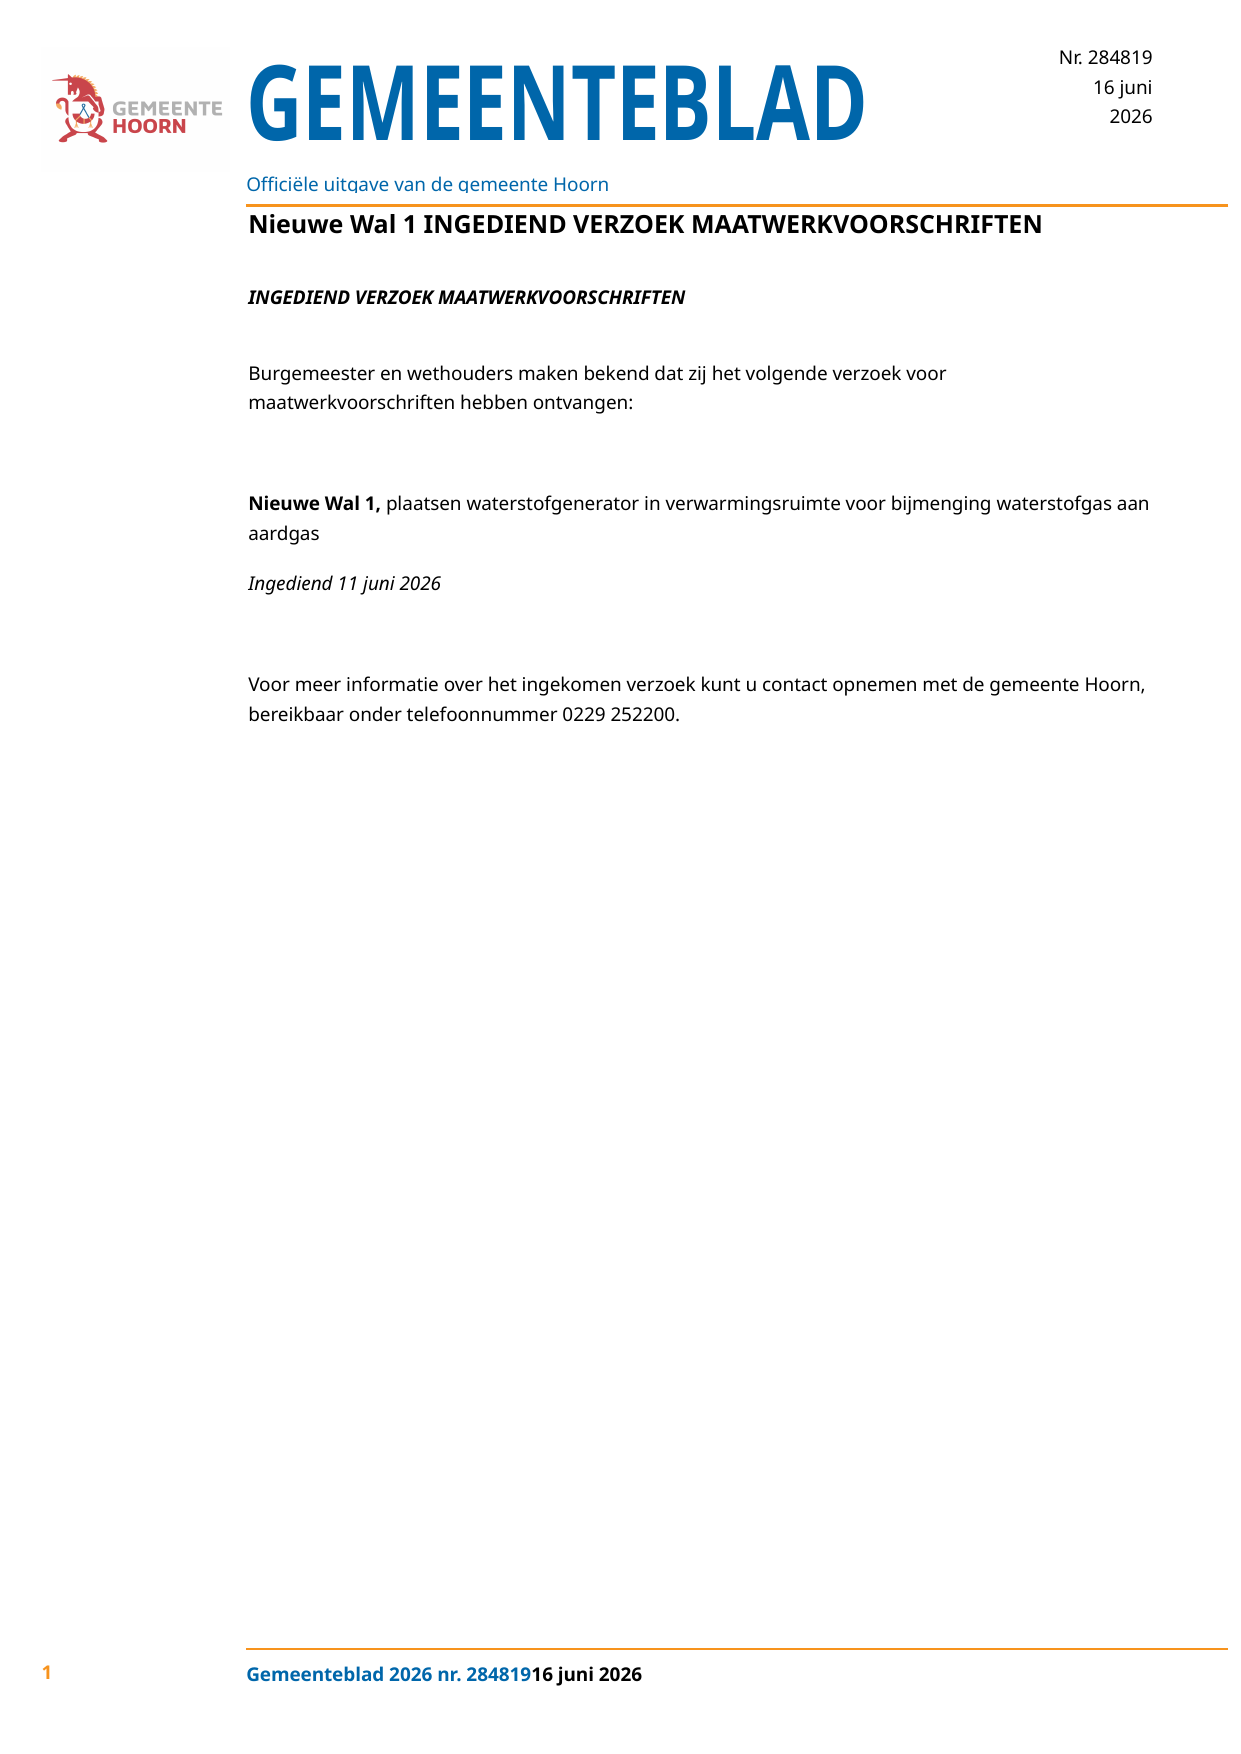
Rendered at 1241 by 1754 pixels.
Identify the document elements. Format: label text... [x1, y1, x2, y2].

text Nieuwe Wal 1 INGEDIEND VERZOEK MAATWERKVOORSCHRIFTEN [248, 207, 1152, 241]
text Voor meer informatie over het ingekomen verzoek kunt u contact opnemen met de gemeente Hoorn, bereikbaar onder telefoonnummer 0229 252200. [248, 671, 1152, 727]
text Ingediend 11 juni 2026 [248, 570, 1152, 596]
text INGEDIEND VERZOEK MAATWERKVOORSCHRIFTEN [248, 284, 1152, 309]
text Nieuwe Wal 1, plaatsen waterstofgenerator in verwarmingsruimte voor bijmenging waterstofgas aan aardgas [248, 490, 1152, 546]
text Burgemeester en wethouders maken bekend dat zij het volgende verzoek voor maatwerkvoorschriften hebben ontvangen: [248, 360, 1152, 415]
picture [41, 47, 231, 172]
